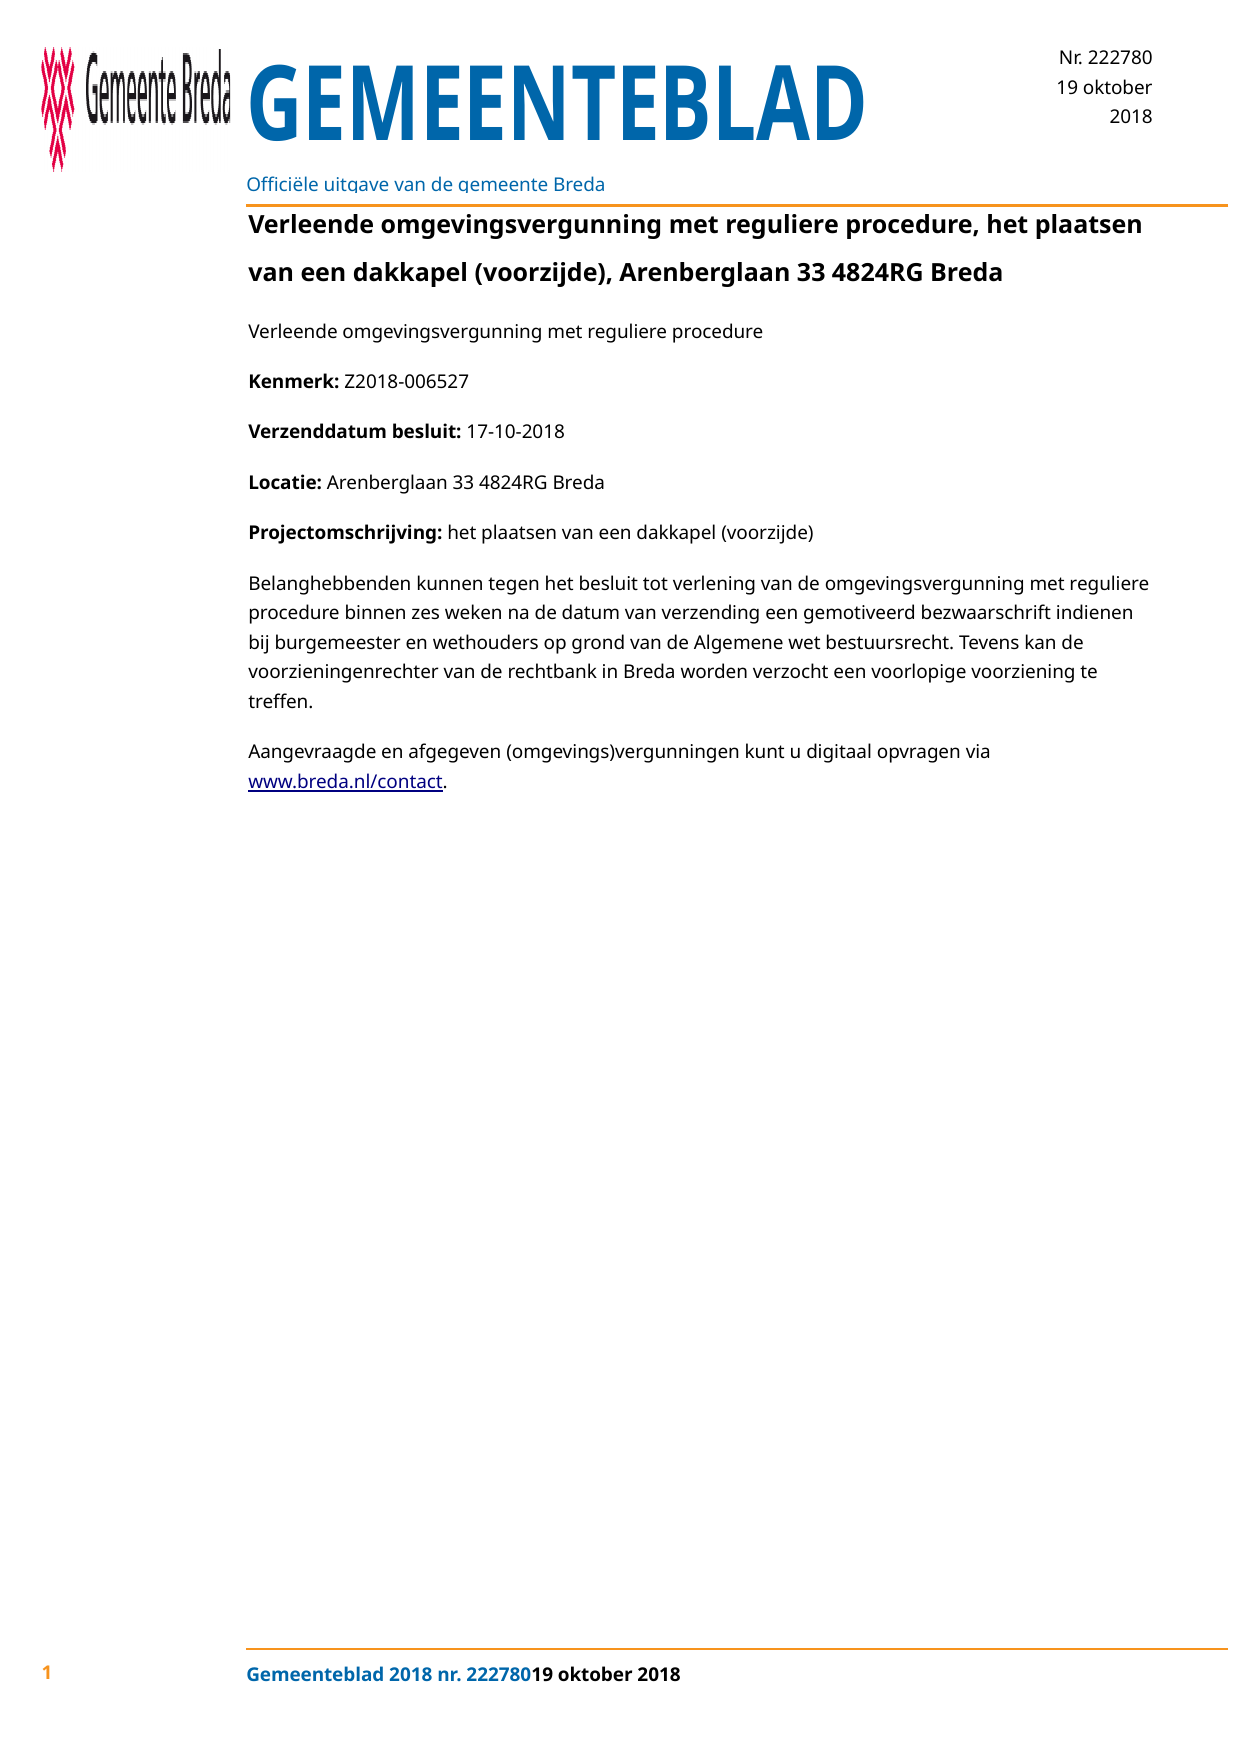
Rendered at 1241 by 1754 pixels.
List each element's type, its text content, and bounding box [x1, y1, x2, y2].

text Verzenddatum besluit: 17-10-2018 [248, 419, 1152, 444]
text Projectomschrijving: het plaatsen van een dakkapel (voorzijde) [248, 519, 1152, 545]
picture [41, 47, 231, 172]
text Locatie: Arenberglaan 33 4824RG Breda [248, 469, 1152, 495]
text Kenmerk: Z2018-006527 [248, 368, 1152, 394]
text Belanghebbenden kunnen tegen het besluit tot verlening van de omgevingsvergunning met reguliere procedure binnen zes weken na de datum van verzending een gemotiveerd bezwaarschrift indienen bij burgemeester en wethouders op grond van de Algemene wet bestuursrecht. Tevens kan de voorzieningenrechter van de rechtbank in Breda worden verzocht een voorlopige voorziening te treffen. [248, 570, 1152, 714]
text Verleende omgevingsvergunning met reguliere procedure [248, 318, 1152, 344]
text Verleende omgevingsvergunning met reguliere procedure, het plaatsen van een dakkapel (voorzijde), Arenberglaan 33 4824RG Breda [248, 207, 1152, 288]
text Aangevraagde en afgegeven (omgevings)vergunningen kunt u digitaal opvragen via www.breda.nl/contact. [248, 739, 1152, 794]
